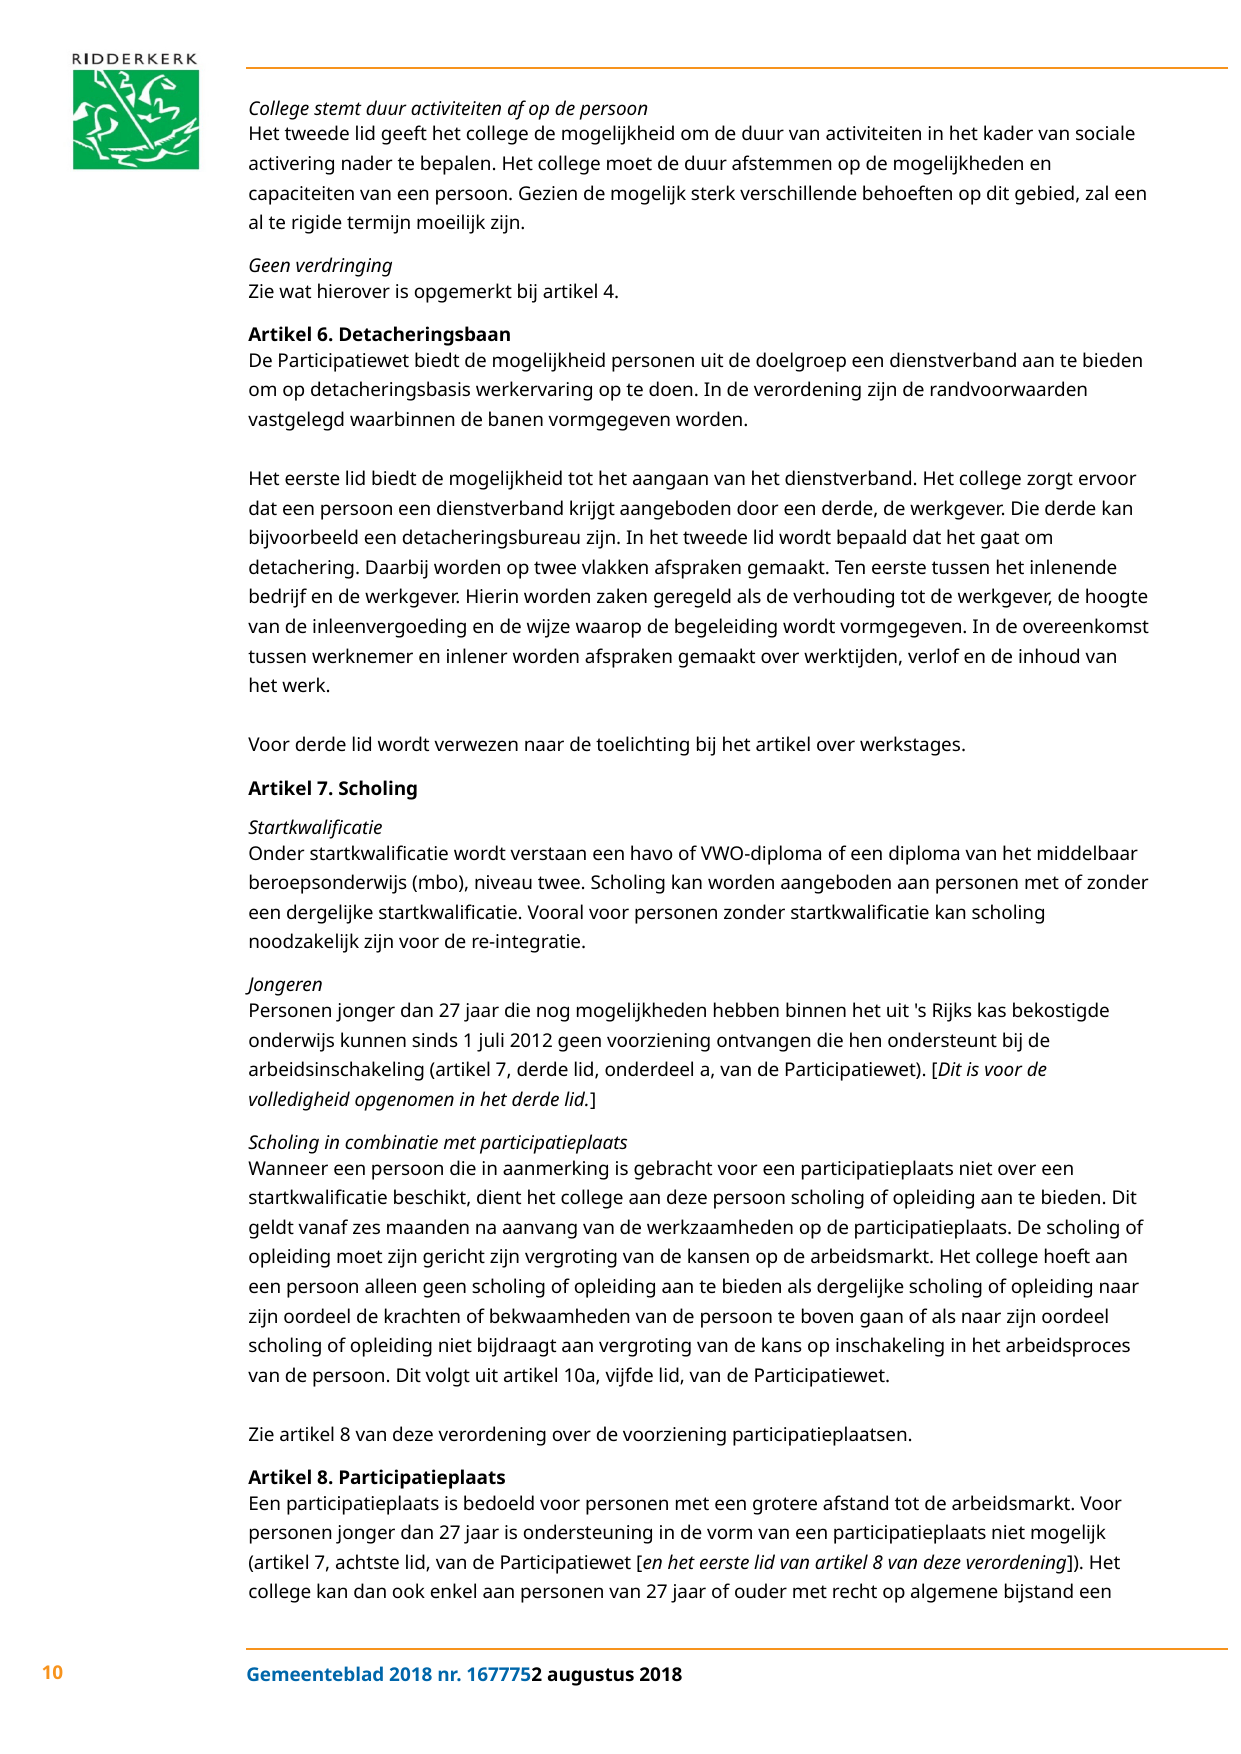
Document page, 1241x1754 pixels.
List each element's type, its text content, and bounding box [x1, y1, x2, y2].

text Scholing in combinatie met participatieplaats [248, 1129, 1152, 1155]
text Onder startkwalificatie wordt verstaan een havo of VWO-diploma of een diploma van het middelbaar beroepsonderwijs (mbo), niveau twee. Scholing kan worden aangeboden aan personen met of zonder een dergelijke startkwalificatie. Vooral voor personen zonder startkwalificatie kan scholing noodzakelijk zijn voor de re-integratie. [248, 840, 1152, 954]
picture [41, 47, 231, 172]
text Geen verdringing [248, 252, 1152, 278]
text Artikel 6. Detacheringsbaan [248, 321, 1152, 347]
text Wanneer een persoon die in aanmerking is gebracht voor een participatieplaats niet over een startkwalificatie beschikt, dient het college aan deze persoon scholing of opleiding aan te bieden. Dit geldt vanaf zes maanden na aanvang van de werkzaamheden op de participatieplaats. De scholing of opleiding moet zijn gericht zijn vergroting van de kansen op de arbeidsmarkt. Het college hoeft aan een persoon alleen geen scholing of opleiding aan te bieden als dergelijke scholing of opleiding naar zijn oordeel de krachten of bekwaamheden van de persoon te boven gaan of als naar zijn oordeel scholing of opleiding niet bijdraagt aan vergroting van de kans op inschakeling in het arbeidsproces van de persoon. Dit volgt uit artikel 10a, vijfde lid, van de Participatiewet. [248, 1155, 1152, 1388]
text Het tweede lid geeft het college de mogelijkheid om de duur van activiteiten in het kader van sociale activering nader te bepalen. Het college moet de duur afstemmen op de mogelijkheden en capaciteiten van een persoon. Gezien de mogelijk sterk verschillende behoeften op dit gebied, zal een al te rigide termijn moeilijk zijn. [248, 121, 1152, 235]
text Zie artikel 8 van deze verordening over de voorziening participatieplaatsen. [248, 1421, 1152, 1447]
text Personen jonger dan 27 jaar die nog mogelijkheden hebben binnen het uit 's Rijks kas bekostigde onderwijs kunnen sinds 1 juli 2012 geen voorziening ontvangen die hen ondersteunt bij de arbeidsinschakeling (artikel 7, derde lid, onderdeel a, van de Participatiewet). [Dit is voor de volledigheid opgenomen in het derde lid.] [248, 997, 1152, 1112]
text Artikel 8. Participatieplaats [248, 1464, 1152, 1490]
text Startkwalificatie [248, 814, 1152, 840]
text Een participatieplaats is bedoeld voor personen met een grotere afstand tot de arbeidsmarkt. Voor personen jonger dan 27 jaar is ondersteuning in de vorm van een participatieplaats niet mogelijk (artikel 7, achtste lid, van de Participatiewet [en het eerste lid van artikel 8 van deze verordening]). Het college kan dan ook enkel aan personen van 27 jaar of ouder met recht op algemene bijstand een [248, 1490, 1152, 1604]
text Jongeren [248, 972, 1152, 997]
text Zie wat hierover is opgemerkt bij artikel 4. [248, 278, 1152, 304]
text College stemt duur activiteiten af op de persoon [248, 95, 1152, 121]
text Artikel 7. Scholing [248, 775, 1152, 800]
text Het eerste lid biedt de mogelijkheid tot het aangaan van het dienstverband. Het college zorgt ervoor dat een persoon een dienstverband krijgt aangeboden door een derde, de werkgever. Die derde kan bijvoorbeeld een detacheringsbureau zijn. In het tweede lid wordt bepaald dat het gaat om detachering. Daarbij worden op twee vlakken afspraken gemaakt. Ten eerste tussen het inlenende bedrijf en de werkgever. Hierin worden zaken geregeld als de verhouding tot de werkgever, de hoogte van de inleenvergoeding en de wijze waarop de begeleiding wordt vormgegeven. In de overeenkomst tussen werknemer en inlener worden afspraken gemaakt over werktijden, verlof en de inhoud van het werk. [248, 465, 1152, 698]
text De Participatiewet biedt de mogelijkheid personen uit de doelgroep een dienstverband aan te bieden om op detacheringsbasis werkervaring op te doen. In de verordening zijn de randvoorwaarden vastgelegd waarbinnen de banen vormgegeven worden. [248, 347, 1152, 432]
text Voor derde lid wordt verwezen naar de toelichting bij het artikel over werkstages. [248, 732, 1152, 757]
